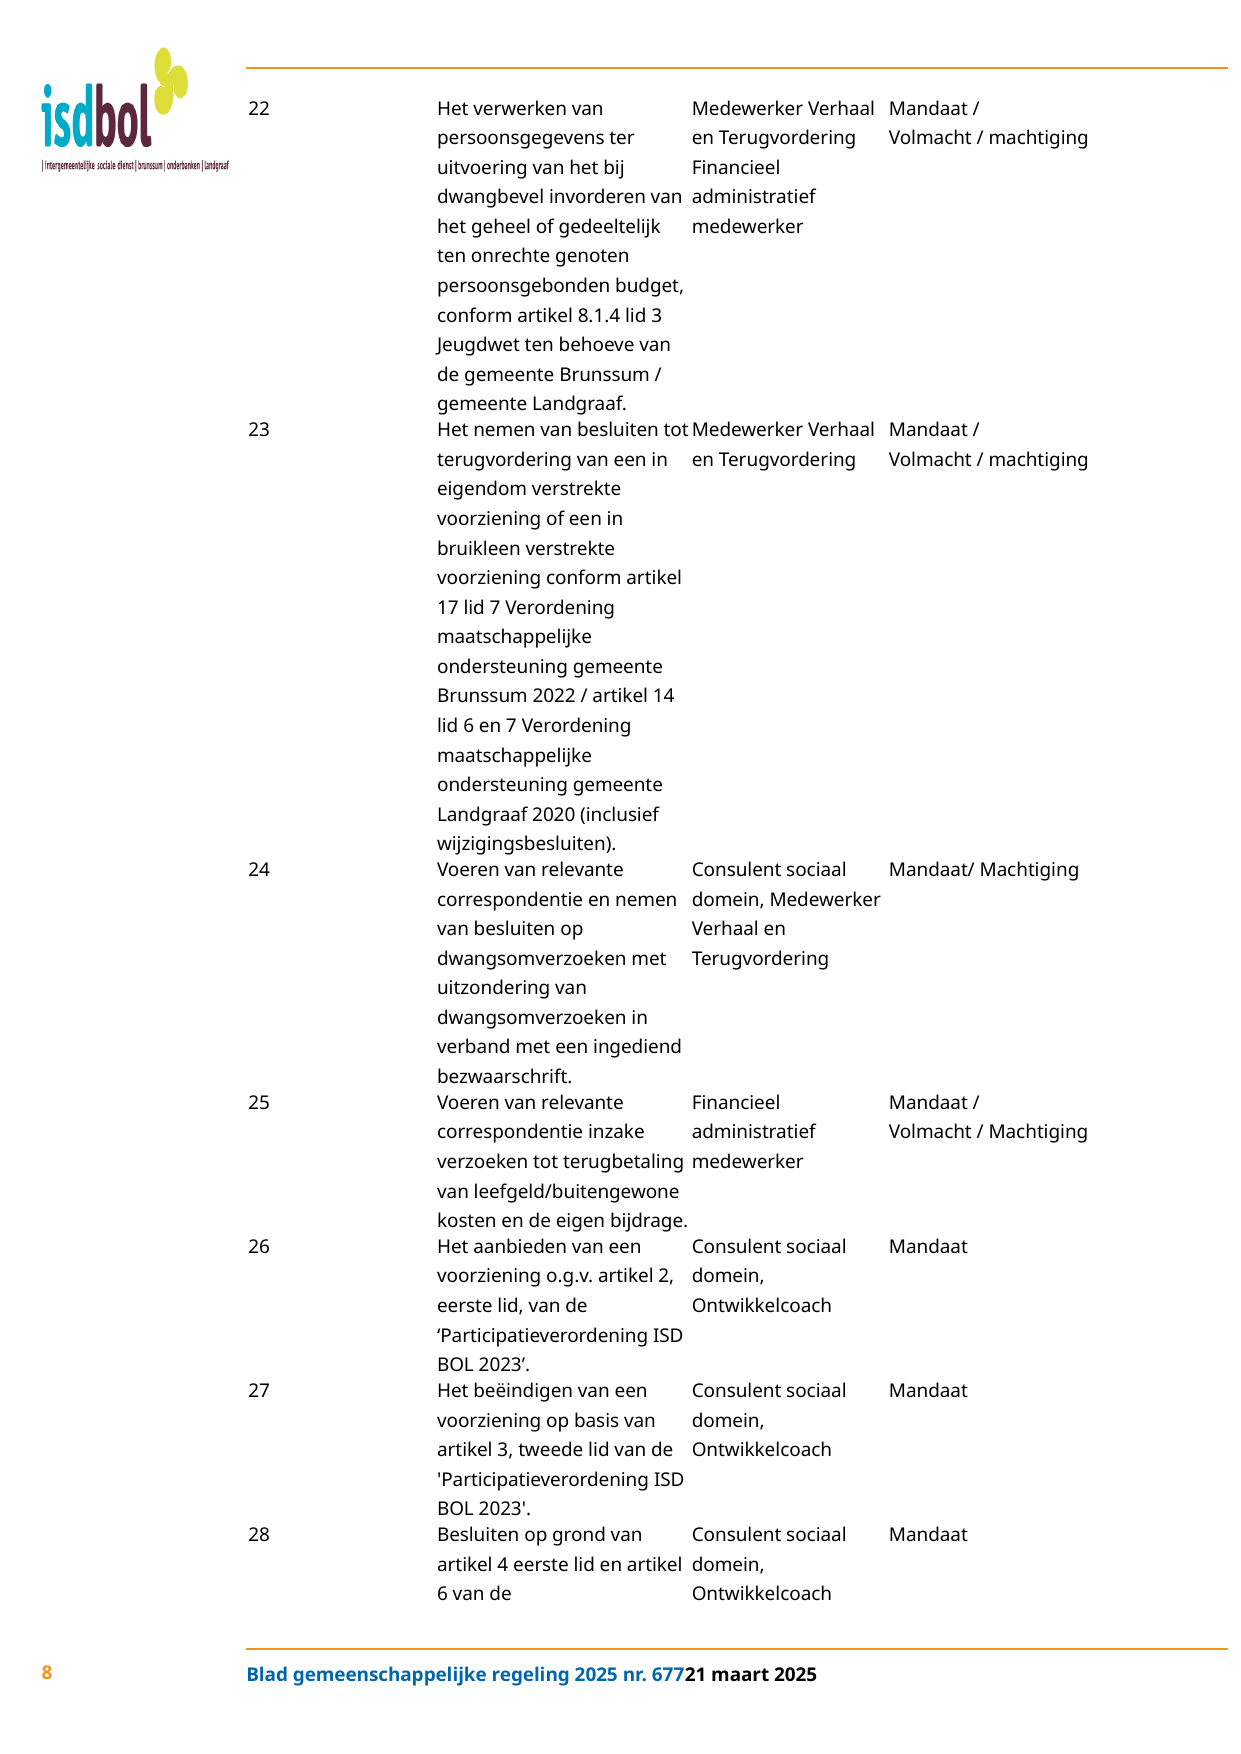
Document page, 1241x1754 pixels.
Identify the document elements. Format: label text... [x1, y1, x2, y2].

table_cell Medewerker Verhaal en Terugvordering Financieel administratief medewerker [692, 95, 889, 416]
table_cell 22 [248, 95, 437, 416]
table_cell Mandaat / Volmacht / Machtiging [889, 1089, 1152, 1233]
table_cell Het verwerken van persoonsgegevens ter uitvoering van het bij dwangbevel invorderen van het geheel of gedeeltelijk ten onrechte genoten persoonsgebonden budget, conform artikel 8.1.4 lid 3 Jeugdwet ten behoeve van de gemeente Brunssum / gemeente Landgraaf. [437, 95, 692, 416]
table_cell 27 [248, 1377, 437, 1521]
table_cell Mandaat / Volmacht / machtiging [889, 95, 1152, 416]
table_cell Mandaat/ Machtiging [889, 856, 1152, 1089]
table_cell 26 [248, 1233, 437, 1377]
table_cell Het aanbieden van een voorziening o.g.v. artikel 2, eerste lid, van de ‘Participatieverordening ISD BOL 2023’. [437, 1233, 692, 1377]
table_cell Mandaat / Volmacht / machtiging [889, 416, 1152, 856]
table_cell Financieel administratief medewerker [692, 1089, 889, 1233]
table_cell Consulent sociaal domein, Medewerker Verhaal en Terugvordering [692, 856, 889, 1089]
table_cell Voeren van relevante correspondentie inzake verzoeken tot terugbetaling van leefgeld/buitengewone kosten en de eigen bijdrage. [437, 1089, 692, 1233]
table_cell 28 [248, 1521, 437, 1606]
table_cell Mandaat [889, 1233, 1152, 1377]
table_cell 23 [248, 416, 437, 856]
table_cell Mandaat [889, 1377, 1152, 1521]
table_cell Het nemen van besluiten tot terugvordering van een in eigendom verstrekte voorziening of een in bruikleen verstrekte voorziening conform artikel 17 lid 7 Verordening maatschappelijke ondersteuning gemeente Brunssum 2022 / artikel 14 lid 6 en 7 Verordening maatschappelijke ondersteuning gemeente Landgraaf 2020 (inclusief wijzigingsbesluiten). [437, 416, 692, 856]
table_cell 24 [248, 856, 437, 1089]
table_cell Consulent sociaal domein, Ontwikkelcoach [692, 1233, 889, 1377]
table_cell Voeren van relevante correspondentie en nemen van besluiten op dwangsomverzoeken met uitzondering van dwangsomverzoeken in verband met een ingediend bezwaarschrift. [437, 856, 692, 1089]
table_cell Consulent sociaal domein, Ontwikkelcoach [692, 1377, 889, 1521]
table_cell Mandaat [889, 1521, 1152, 1606]
table_cell Medewerker Verhaal en Terugvordering [692, 416, 889, 856]
table_cell Het beëindigen van een voorziening op basis van artikel 3, tweede lid van de 'Participatieverordening ISD BOL 2023'. [437, 1377, 692, 1521]
table_cell Consulent sociaal domein, Ontwikkelcoach [692, 1521, 889, 1606]
table_cell Besluiten op grond van artikel 4 eerste lid en artikel 6 van de [437, 1521, 692, 1606]
picture [41, 47, 231, 172]
table_cell 25 [248, 1089, 437, 1233]
